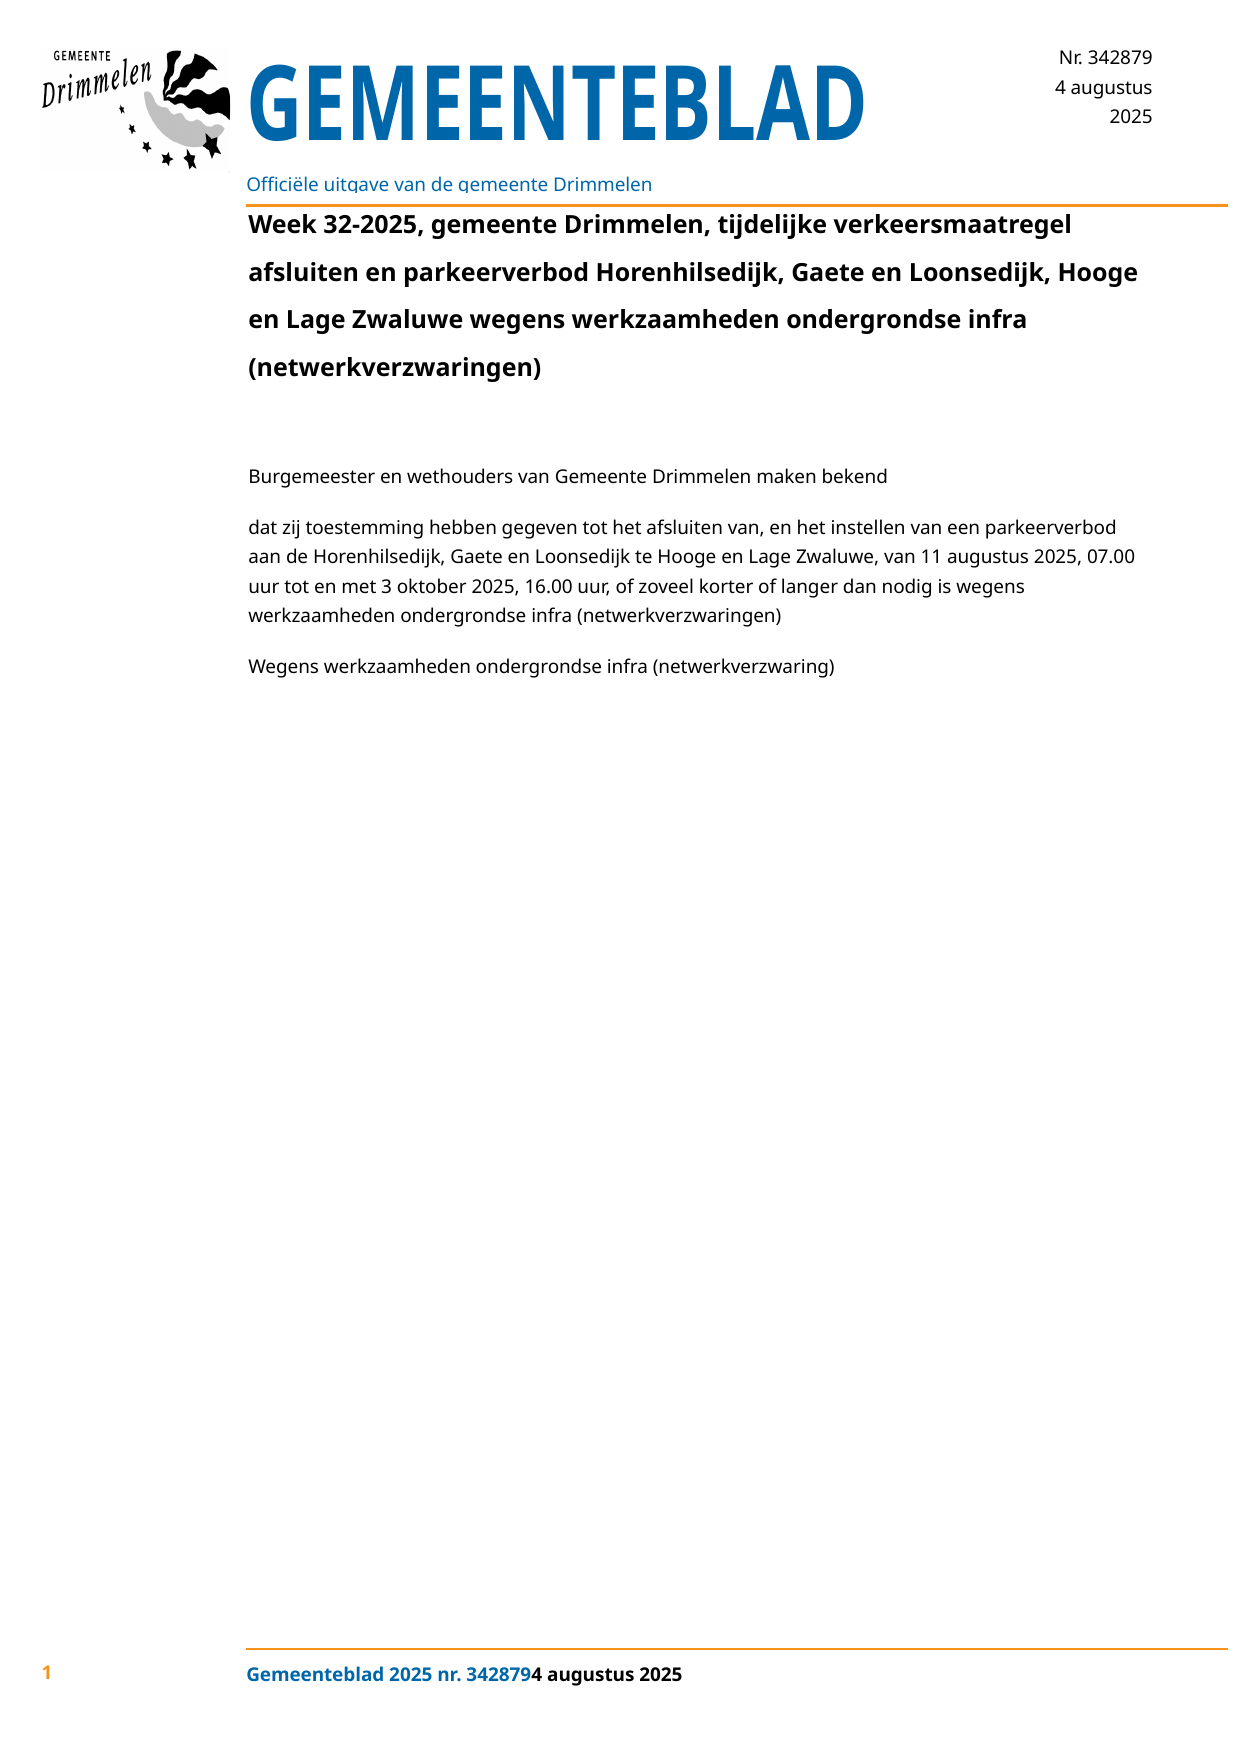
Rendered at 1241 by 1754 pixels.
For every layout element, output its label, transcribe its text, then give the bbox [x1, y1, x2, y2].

picture [41, 47, 231, 172]
text Week 32-2025, gemeente Drimmelen, tijdelijke verkeersmaatregel afsluiten en parkeerverbod Horenhilsedijk, Gaete en Loonsedijk, Hooge en Lage Zwaluwe wegens werkzaamheden ondergrondse infra (netwerkverzwaringen) [248, 207, 1152, 384]
text Wegens werkzaamheden ondergrondse infra (netwerkverzwaring) [248, 653, 1152, 679]
text dat zij toestemming hebben gegeven tot het afsluiten van, en het instellen van een parkeerverbod aan de Horenhilsedijk, Gaete en Loonsedijk te Hooge en Lage Zwaluwe, van 11 augustus 2025, 07.00 uur tot en met 3 oktober 2025, 16.00 uur, of zoveel korter of langer dan nodig is wegens werkzaamheden ondergrondse infra (netwerkverzwaringen) [248, 514, 1152, 628]
text Burgemeester en wethouders van Gemeente Drimmelen maken bekend [248, 463, 1152, 489]
